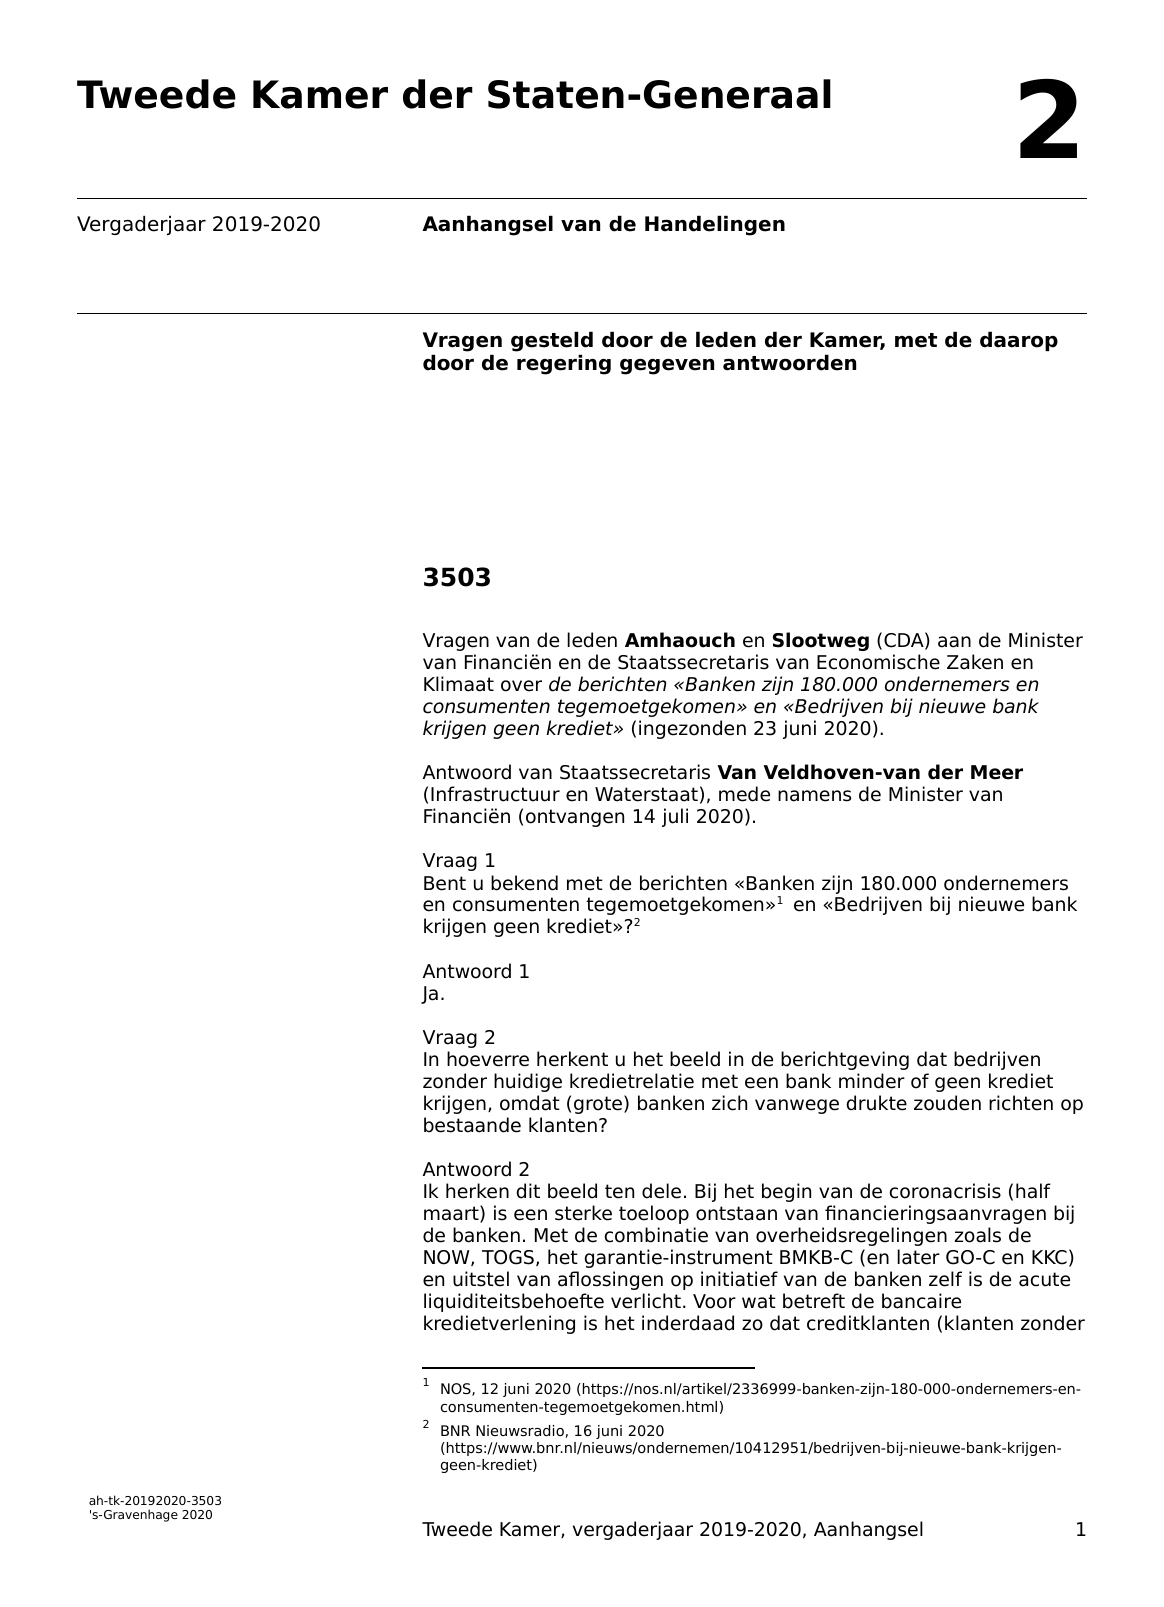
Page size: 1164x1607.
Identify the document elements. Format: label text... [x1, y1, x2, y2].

text Antwoord 1 [422, 961, 1087, 982]
table_header Tweede Kamer der Staten-Generaal [77, 59, 886, 198]
table_header 2 [886, 59, 1087, 198]
text ah-tk-20192020-3503 [88, 1494, 323, 1508]
text Antwoord van Staatssecretaris Van Veldhoven-van der Meer (Infrastructuur en Waterstaat), mede namens de Minister van Financiën (ontvangen 14 juli 2020). [422, 762, 1087, 828]
text Antwoord 2 [422, 1159, 1087, 1181]
table_cell [77, 314, 422, 375]
text 3503 [422, 563, 1087, 592]
text In hoeverre herkent u het beeld in de berichtgeving dat bedrijven zonder huidige kredietrelatie met een bank minder of geen krediet krijgen, omdat (grote) banken zich vanwege drukte zouden richten op bestaande klanten? [422, 1049, 1087, 1137]
table_cell Vragen gesteld door de leden der Kamer, met de daarop door de regering gegeven antwoorden [422, 314, 1087, 375]
text 's-Gravenhage 2020 [88, 1508, 323, 1522]
text Ik herken dit beeld ten dele. Bij het begin van de coronacrisis (half maart) is een sterke toeloop ontstaan van financieringsaanvragen bij de banken. Met de combinatie van overheidsregelingen zoals de NOW, TOGS, het garantie-instrument BMKB-C (en later GO-C en KKC) en uitstel van aflossingen op initiatief van de banken zelf is de acute liquiditeitsbehoefte verlicht. Voor wat betreft de bancaire kredietverlening is het inderdaad zo dat creditklanten (klanten zonder [422, 1181, 1087, 1334]
text Vraag 2 [422, 1027, 1087, 1049]
table_cell Vergaderjaar 2019-2020 [77, 199, 422, 313]
text Vragen van de leden Amhaouch en Slootweg (CDA) aan de Minister van Financiën en de Staatssecretaris van Economische Zaken en Klimaat over de berichten «Banken zijn 180.000 ondernemers en consumenten tegemoetgekomen» en «Bedrijven bij nieuwe bank krijgen geen krediet» (ingezonden 23 juni 2020). [422, 630, 1087, 740]
table_cell Aanhangsel van de Handelingen [422, 199, 1087, 313]
text Ja. [422, 982, 1087, 1004]
text Vraag 1 [422, 850, 1087, 872]
text NOS, 12 juni 2020 (https://nos.nl/artikel/2336999-banken-zijn-180-000-ondernemers-en-consumenten-tegemoetgekomen.html) [422, 1377, 1087, 1416]
text BNR Nieuwsradio, 16 juni 2020 (https://www.bnr.nl/nieuws/ondernemen/10412951/bedrijven-bij-nieuwe-bank-krijgen-geen-krediet) [422, 1418, 1087, 1474]
text Bent u bekend met de berichten «Banken zijn 180.000 ondernemers en consumenten tegemoetgekomen» en «Bedrijven bij nieuwe bank krijgen geen krediet»? [422, 872, 1087, 938]
